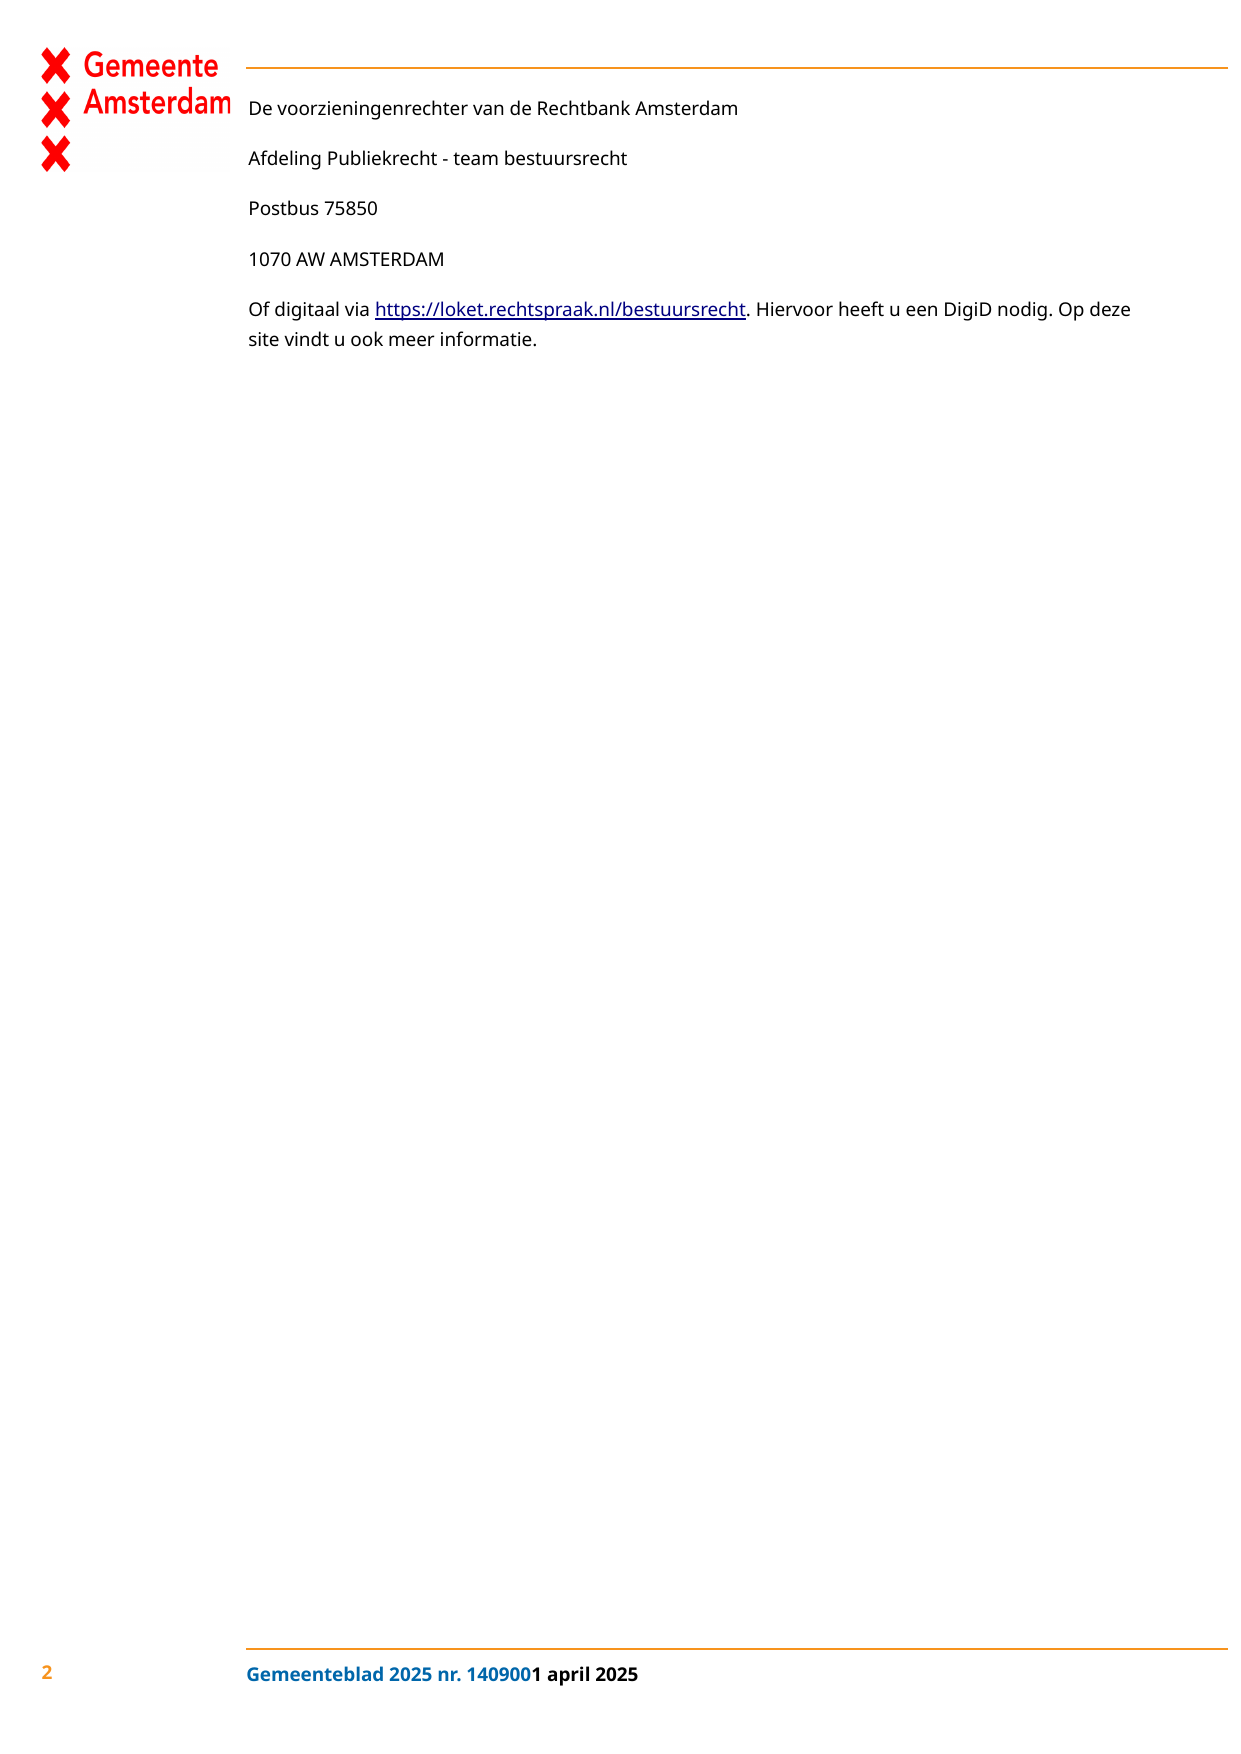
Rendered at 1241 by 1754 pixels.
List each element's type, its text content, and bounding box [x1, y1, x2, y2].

text Of digitaal via https://loket.rechtspraak.nl/bestuursrecht. Hiervoor heeft u een DigiD nodig. Op deze site vindt u ook meer informatie. [248, 296, 1152, 352]
picture [41, 47, 231, 172]
text 1070 AW AMSTERDAM [248, 246, 1152, 272]
text Afdeling Publiekrecht - team bestuursrecht [248, 145, 1152, 171]
text Postbus 75850 [248, 196, 1152, 221]
text De voorzieningenrechter van de Rechtbank Amsterdam [248, 95, 1152, 121]
